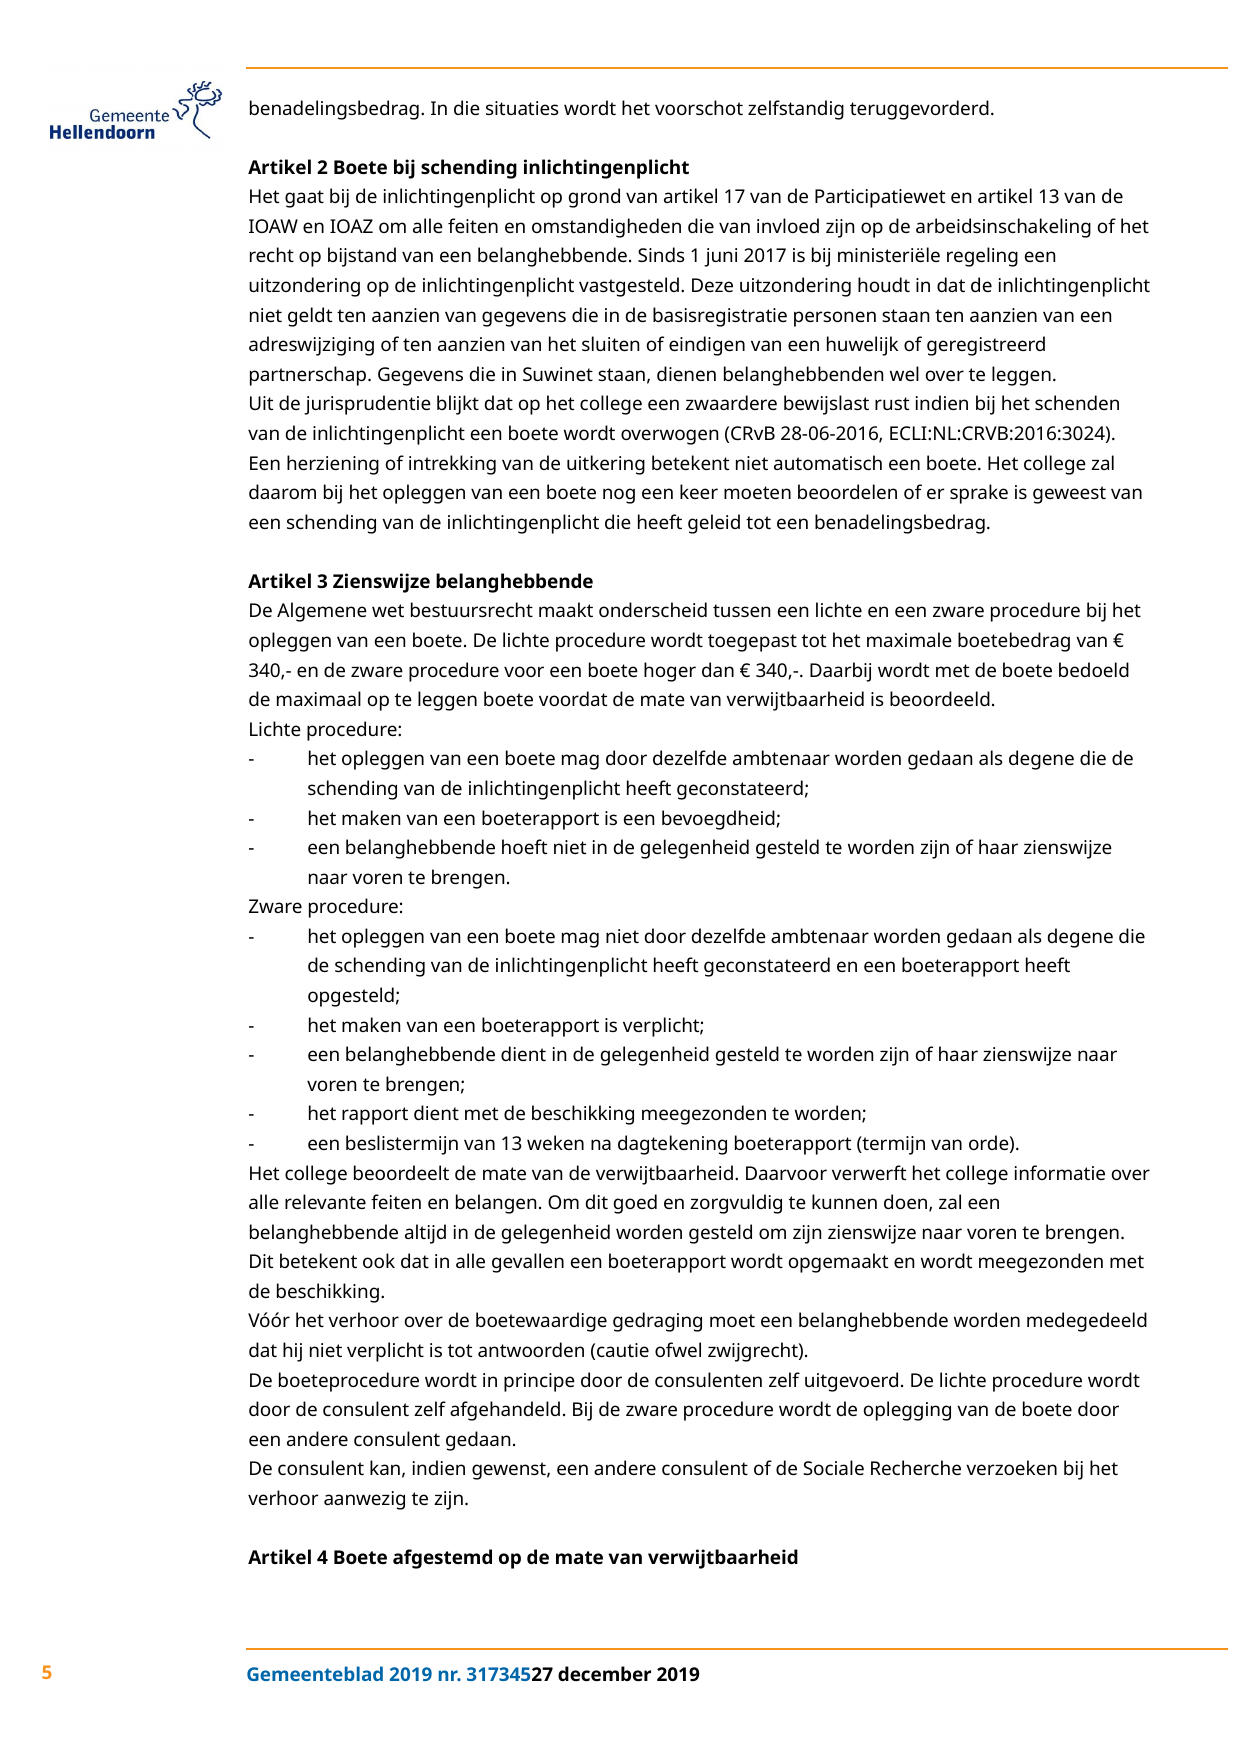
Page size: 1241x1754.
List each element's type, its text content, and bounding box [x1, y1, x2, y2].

text Zware procedure: [248, 893, 1152, 919]
text De Algemene wet bestuursrecht maakt onderscheid tussen een lichte en een zware procedure bij het opleggen van een boete. De lichte procedure wordt toegepast tot het maximale boetebedrag van € 340,- en de zware procedure voor een boete hoger dan € 340,-. Daarbij wordt met de boete bedoeld de maximaal op te leggen boete voordat de mate van verwijtbaarheid is beoordeeld. [248, 598, 1152, 712]
list het maken van een boeterapport is verplicht; [248, 1012, 1152, 1038]
text Lichte procedure: [248, 716, 1152, 742]
list een beslistermijn van 13 weken na dagtekening boeterapport (termijn van orde). [248, 1130, 1152, 1156]
list een belanghebbende dient in de gelegenheid gesteld te worden zijn of haar zienswijze naar voren te brengen; [248, 1041, 1152, 1097]
text De boeteprocedure wordt in principe door de consulenten zelf uitgevoerd. De lichte procedure wordt door de consulent zelf afgehandeld. Bij de zware procedure wordt de oplegging van de boete door een andere consulent gedaan. [248, 1367, 1152, 1452]
text Uit de jurisprudentie blijkt dat op het college een zwaardere bewijslast rust indien bij het schenden van de inlichtingenplicht een boete wordt overwogen (CRvB 28-06-2016, ECLI:NL:CRVB:2016:3024). Een herziening of intrekking van de uitkering betekent niet automatisch een boete. Het college zal daarom bij het opleggen van een boete nog een keer moeten beoordelen of er sprake is geweest van een schending van de inlichtingenplicht die heeft geleid tot een benadelingsbedrag. [248, 391, 1152, 535]
list het opleggen van een boete mag niet door dezelfde ambtenaar worden gedaan als degene die de schending van de inlichtingenplicht heeft geconstateerd en een boeterapport heeft opgesteld; [248, 923, 1152, 1008]
list het maken van een boeterapport is een bevoegdheid; [248, 805, 1152, 831]
list een belanghebbende hoeft niet in de gelegenheid gesteld te worden zijn of haar zienswijze naar voren te brengen. [248, 834, 1152, 890]
text De consulent kan, indien gewenst, een andere consulent of de Sociale Recherche verzoeken bij het verhoor aanwezig te zijn. [248, 1456, 1152, 1511]
list het opleggen van een boete mag door dezelfde ambtenaar worden gedaan als degene die de schending van de inlichtingenplicht heeft geconstateerd; [248, 746, 1152, 801]
list het rapport dient met de beschikking meegezonden te worden; [248, 1101, 1152, 1126]
text Het college beoordeelt de mate van de verwijtbaarheid. Daarvoor verwerft het college informatie over alle relevante feiten en belangen. Om dit goed en zorgvuldig te kunnen doen, zal een belanghebbende altijd in de gelegenheid worden gesteld om zijn zienswijze naar voren te brengen. Dit betekent ook dat in alle gevallen een boeterapport wordt opgemaakt en wordt meegezonden met de beschikking. [248, 1160, 1152, 1304]
text Artikel 3 Zienswijze belanghebbende [248, 568, 1152, 594]
text Artikel 2 Boete bij schending inlichtingenplicht [248, 154, 1152, 180]
text Artikel 4 Boete afgestemd op de mate van verwijtbaarheid [248, 1544, 1152, 1570]
text Vóór het verhoor over de boetewaardige gedraging moet een belanghebbende worden medegedeeld dat hij niet verplicht is tot antwoorden (cautie ofwel zwijgrecht). [248, 1308, 1152, 1363]
text Het gaat bij de inlichtingenplicht op grond van artikel 17 van de Participatiewet en artikel 13 van de IOAW en IOAZ om alle feiten en omstandigheden die van invloed zijn op de arbeidsinschakeling of het recht op bijstand van een belanghebbende. Sinds 1 juni 2017 is bij ministeriële regeling een uitzondering op de inlichtingenplicht vastgesteld. Deze uitzondering houdt in dat de inlichtingenplicht niet geldt ten aanzien van gegevens die in de basisregistratie personen staan ten aanzien van een adreswijziging of ten aanzien van het sluiten of eindigen van een huwelijk of geregistreerd partnerschap. Gegevens die in Suwinet staan, dienen belanghebbenden wel over te leggen. [248, 183, 1152, 387]
text benadelingsbedrag. In die situaties wordt het voorschot zelfstandig teruggevorderd. [248, 95, 1152, 121]
picture [41, 47, 231, 172]
